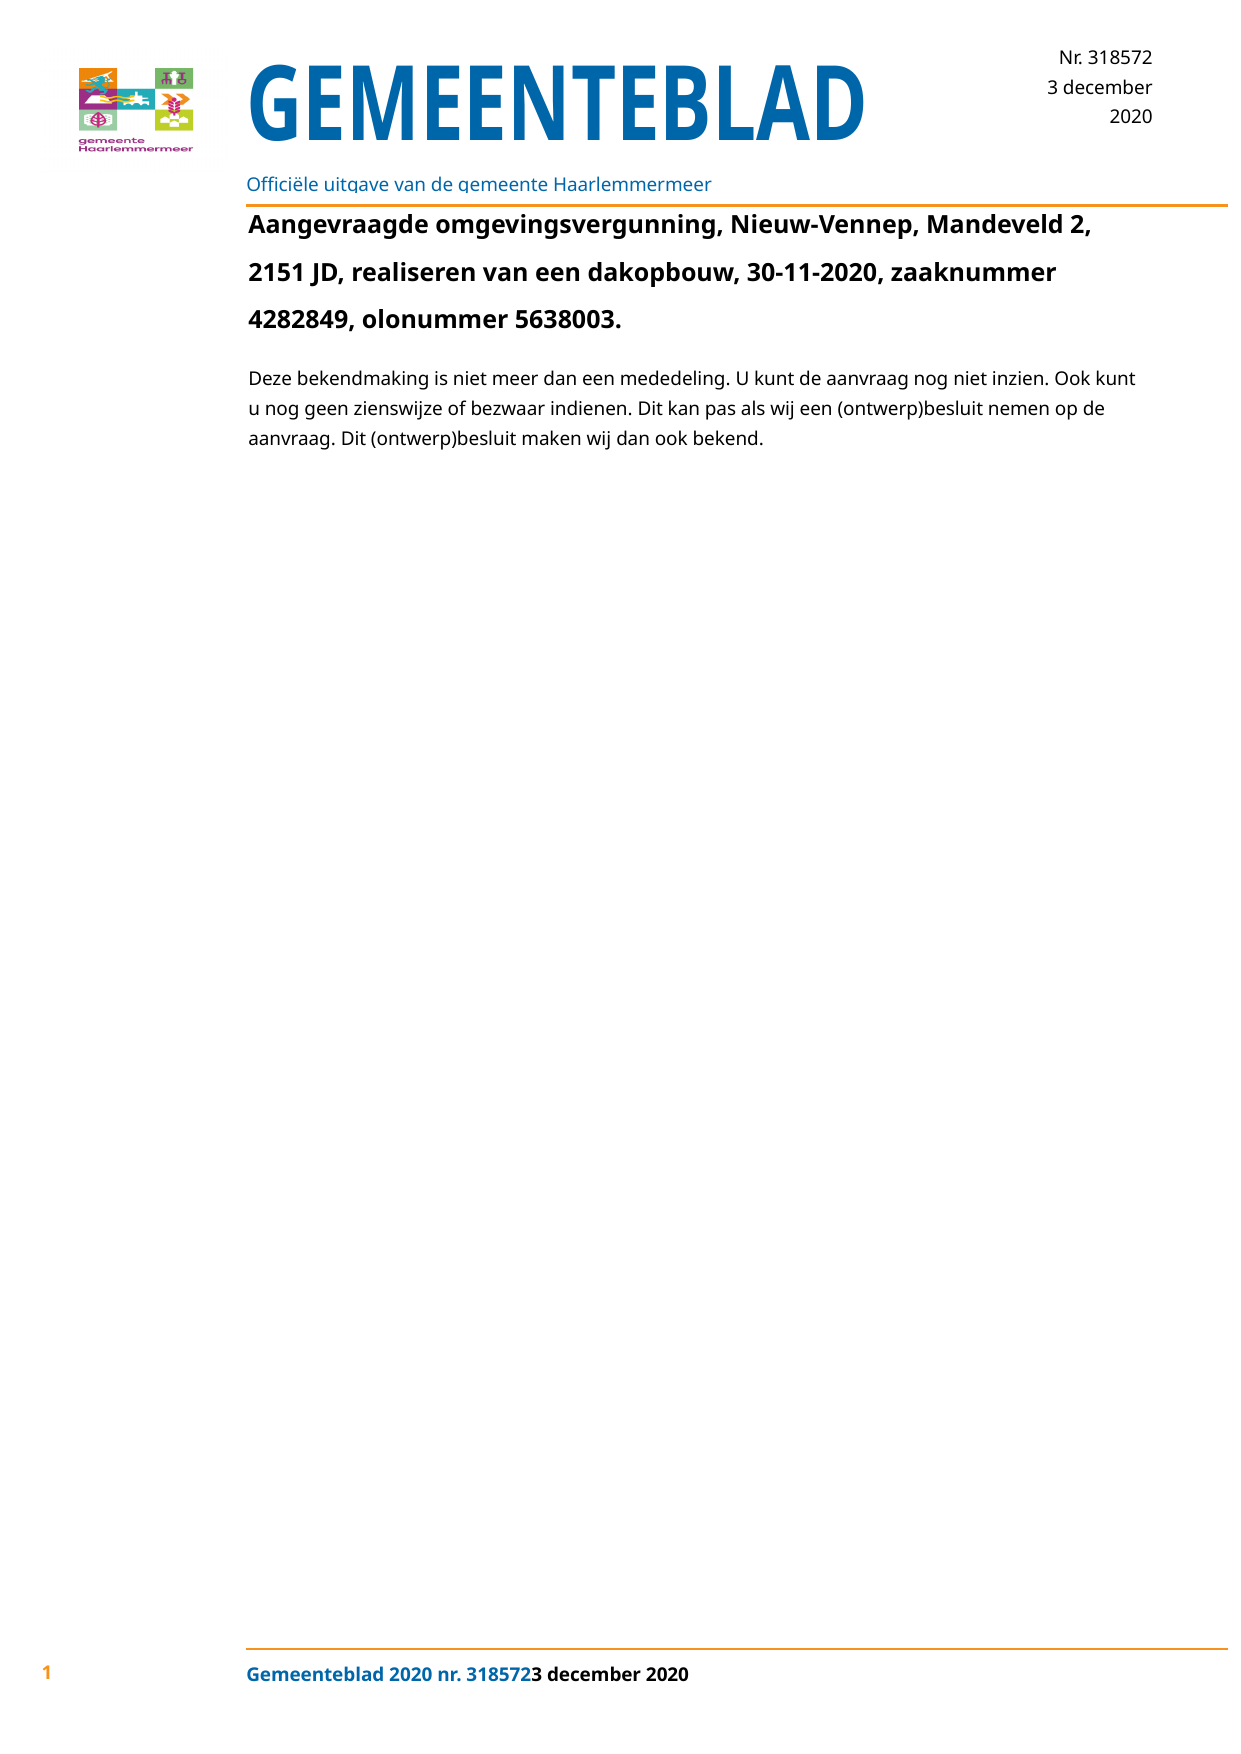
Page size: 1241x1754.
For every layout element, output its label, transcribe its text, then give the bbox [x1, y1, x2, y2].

text Aangevraagde omgevingsvergunning, Nieuw-Vennep, Mandeveld 2, 2151 JD, realiseren van een dakopbouw, 30-11-2020, zaaknummer 4282849, olonummer 5638003. [248, 207, 1152, 336]
text Deze bekendmaking is niet meer dan een mededeling. U kunt de aanvraag nog niet inzien. Ook kunt u nog geen zienswijze of bezwaar indienen. Dit kan pas als wij een (ontwerp)besluit nemen op de aanvraag. Dit (ontwerp)besluit maken wij dan ook bekend. [248, 366, 1152, 450]
picture [41, 47, 231, 172]
